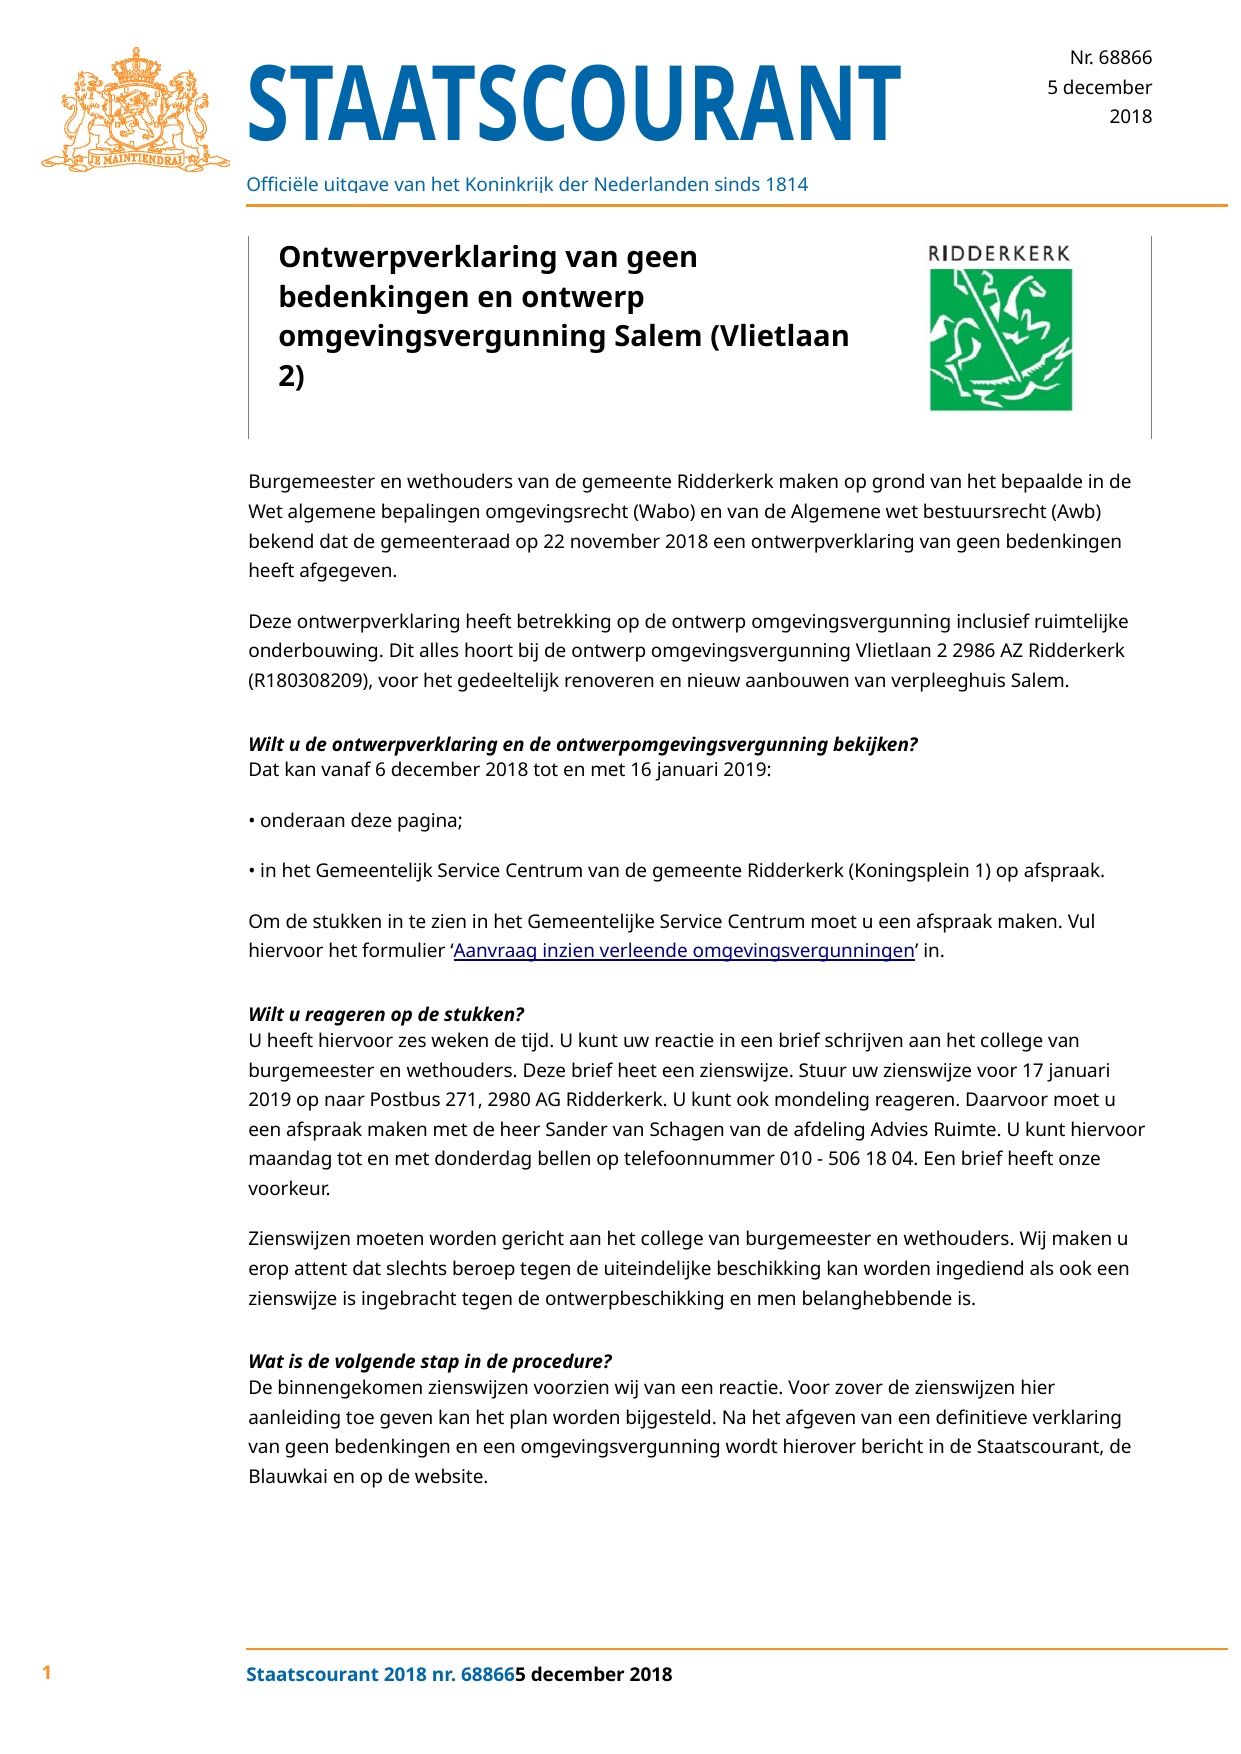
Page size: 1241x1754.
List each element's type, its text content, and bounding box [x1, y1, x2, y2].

text Wilt u reageren op de stukken? [248, 1001, 1152, 1027]
text Wilt u de ontwerpverklaring en de ontwerpomgevingsvergunning bekijken? [248, 731, 1152, 757]
table_header [850, 414, 1151, 439]
table_header [850, 236, 894, 413]
text • in het Gemeentelijk Service Centrum van de gemeente Ridderkerk (Koningsplein 1) op afspraak. [248, 857, 1152, 883]
text Burgemeester en wethouders van de gemeente Ridderkerk maken op grond van het bepaalde in de Wet algemene bepalingen omgevingsrecht (Wabo) en van de Algemene wet bestuursrecht (Awb) bekend dat de gemeenteraad op 22 november 2018 een ontwerpverklaring van geen bedenkingen heeft afgegeven. [248, 469, 1152, 583]
picture [894, 236, 1108, 414]
picture [41, 47, 231, 172]
text Dat kan vanaf 6 december 2018 tot en met 16 januari 2019: [248, 757, 1152, 782]
text Zienswijzen moeten worden gericht aan het college van burgemeester en wethouders. Wij maken u erop attent dat slechts beroep tegen de uiteindelijke beschikking kan worden ingediend als ook een zienswijze is ingebracht tegen de ontwerpbeschikking en men belanghebbende is. [248, 1226, 1152, 1310]
text Wat is de volgende stap in de procedure? [248, 1349, 1152, 1374]
table_header Ontwerpverklaring van geen bedenkingen en ontwerp omgevingsvergunning Salem (Vlietlaan 2) [249, 236, 850, 439]
table_header [1108, 236, 1151, 413]
text Om de stukken in te zien in het Gemeentelijke Service Centrum moet u een afspraak maken. Vul hiervoor het formulier ‘Aanvraag inzien verleende omgevingsvergunningen’ in. [248, 908, 1152, 963]
text U heeft hiervoor zes weken de tijd. U kunt uw reactie in een brief schrijven aan het college van burgemeester en wethouders. Deze brief heet een zienswijze. Stuur uw zienswijze voor 17 januari 2019 op naar Postbus 271, 2980 AG Ridderkerk. U kunt ook mondeling reageren. Daarvoor moet u een afspraak maken met de heer Sander van Schagen van de afdeling Advies Ruimte. U kunt hiervoor maandag tot en met donderdag bellen op telefoonnummer 010 - 506 18 04. Een brief heeft onze voorkeur. [248, 1027, 1152, 1201]
text Deze ontwerpverklaring heeft betrekking op de ontwerp omgevingsvergunning inclusief ruimtelijke onderbouwing. Dit alles hoort bij de ontwerp omgevingsvergunning Vlietlaan 2 2986 AZ Ridderkerk (R180308209), voor het gedeeltelijk renoveren en nieuw aanbouwen van verpleeghuis Salem. [248, 608, 1152, 693]
text De binnengekomen zienswijzen voorzien wij van een reactie. Voor zover de zienswijzen hier aanleiding toe geven kan het plan worden bijgesteld. Na het afgeven van een definitieve verklaring van geen bedenkingen en een omgevingsvergunning wordt hierover bericht in de Staatscourant, de Blauwkai en op de website. [248, 1374, 1152, 1489]
text • onderaan deze pagina; [248, 807, 1152, 833]
